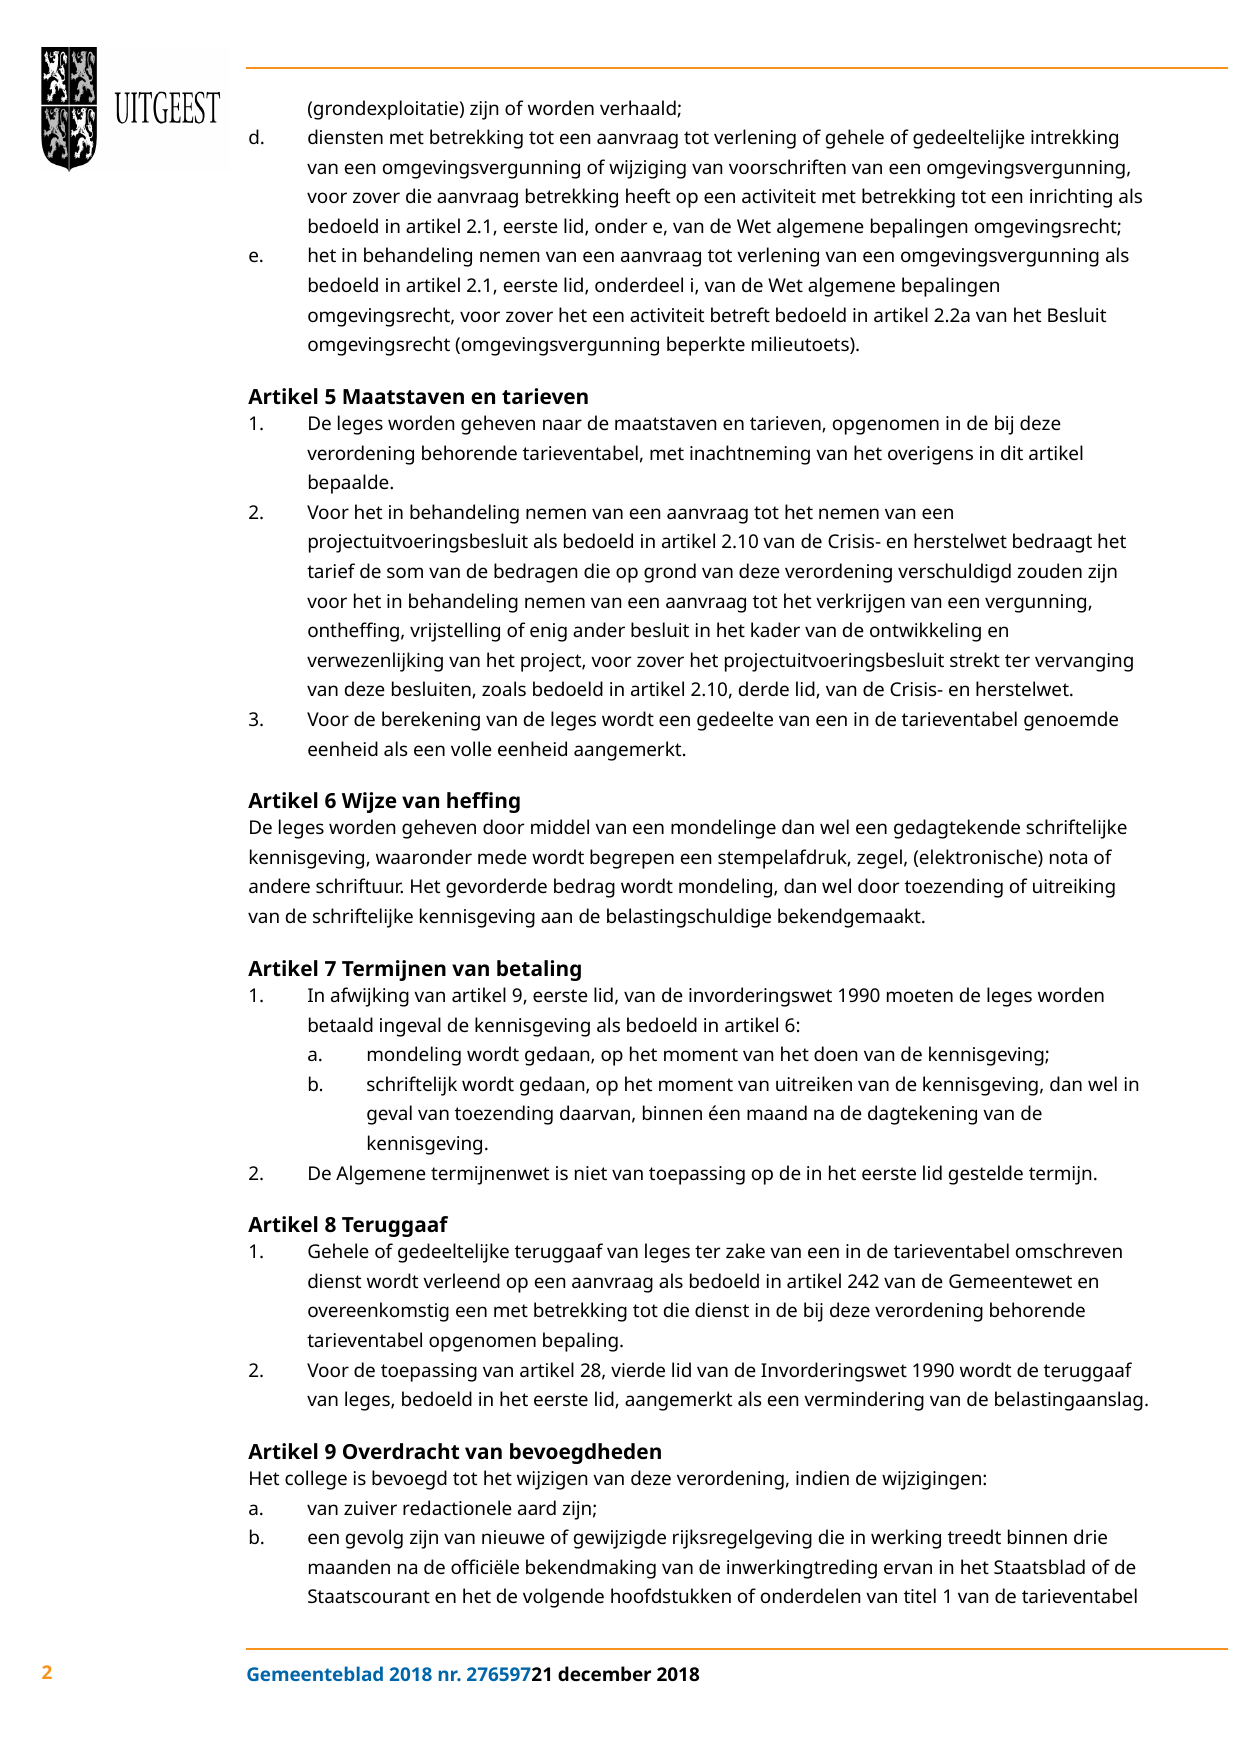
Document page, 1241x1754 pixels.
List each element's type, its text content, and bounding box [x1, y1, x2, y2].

list diensten met betrekking tot een aanvraag tot verlening of gehele of gedeeltelijke intrekking van een omgevingsvergunning of wijziging van voorschriften van een omgevingsvergunning, voor zover die aanvraag betrekking heeft op een activiteit met betrekking tot een inrichting als bedoeld in artikel 2.1, eerste lid, onder e, van de Wet algemene bepalingen omgevingsrecht; [248, 124, 1152, 239]
list van zuiver redactionele aard zijn; [248, 1495, 1152, 1521]
text Artikel 6 Wijze van heffing [248, 786, 1152, 814]
text Artikel 7 Termijnen van betaling [248, 954, 1152, 982]
list De leges worden geheven naar de maatstaven en tarieven, opgenomen in de bij deze verordening behorende tarieventabel, met inachtneming van het overigens in dit artikel bepaalde. [248, 410, 1152, 495]
text Het college is bevoegd tot het wijzigen van deze verordening, indien de wijzigingen: [248, 1465, 1152, 1491]
list mondeling wordt gedaan, op het moment van het doen van de kennisgeving; [307, 1041, 1152, 1067]
list (grondexploitatie) zijn of worden verhaald; [248, 95, 1152, 121]
list Voor de berekening van de leges wordt een gedeelte van een in de tarieventabel genoemde eenheid als een volle eenheid aangemerkt. [248, 706, 1152, 761]
text Artikel 9 Overdracht van bevoegdheden [248, 1437, 1152, 1465]
list In afwijking van artikel 9, eerste lid, van de invorderingswet 1990 moeten de leges worden betaald ingeval de kennisgeving als bedoeld in artikel 6: [248, 982, 1152, 1037]
list Voor het in behandeling nemen van een aanvraag tot het nemen van een projectuitvoeringsbesluit als bedoeld in artikel 2.10 van de Crisis- en herstelwet bedraagt het tarief de som van de bedragen die op grond van deze verordening verschuldigd zouden zijn voor het in behandeling nemen van een aanvraag tot het verkrijgen van een vergunning, ontheffing, vrijstelling of enig ander besluit in het kader van de ontwikkeling en verwezenlijking van het project, voor zover het projectuitvoeringsbesluit strekt ter vervanging van deze besluiten, zoals bedoeld in artikel 2.10, derde lid, van de Crisis- en herstelwet. [248, 499, 1152, 702]
list een gevolg zijn van nieuwe of gewijzigde rijksregelgeving die in werking treedt binnen drie maanden na de officiële bekendmaking van de inwerkingtreding ervan in het Staatsblad of de Staatscourant en het de volgende hoofdstukken of onderdelen van titel 1 van de tarieventabel [248, 1524, 1152, 1609]
list schriftelijk wordt gedaan, op het moment van uitreiken van de kennisgeving, dan wel in geval van toezending daarvan, binnen éen maand na de dagtekening van de kennisgeving. [307, 1071, 1152, 1156]
list De Algemene termijnenwet is niet van toepassing op de in het eerste lid gestelde termijn. [248, 1160, 1152, 1185]
list het in behandeling nemen van een aanvraag tot verlening van een omgevingsvergunning als bedoeld in artikel 2.1, eerste lid, onderdeel i, van de Wet algemene bepalingen omgevingsrecht, voor zover het een activiteit betreft bedoeld in artikel 2.2a van het Besluit omgevingsrecht (omgevingsvergunning beperkte milieutoets). [248, 243, 1152, 357]
picture [41, 47, 231, 172]
text De leges worden geheven door middel van een mondelinge dan wel een gedagtekende schriftelijke kennisgeving, waaronder mede wordt begrepen een stempelafdruk, zegel, (elektronische) nota of andere schriftuur. Het gevorderde bedrag wordt mondeling, dan wel door toezending of uitreiking van de schriftelijke kennisgeving aan de belastingschuldige bekendgemaakt. [248, 814, 1152, 929]
list Voor de toepassing van artikel 28, vierde lid van de Invorderingswet 1990 wordt de teruggaaf van leges, bedoeld in het eerste lid, aangemerkt als een vermindering van de belastingaanslag. [248, 1357, 1152, 1412]
text Artikel 8 Teruggaaf [248, 1210, 1152, 1238]
list Gehele of gedeeltelijke teruggaaf van leges ter zake van een in de tarieventabel omschreven dienst wordt verleend op een aanvraag als bedoeld in artikel 242 van de Gemeentewet en overeenkomstig een met betrekking tot die dienst in de bij deze verordening behorende tarieventabel opgenomen bepaling. [248, 1238, 1152, 1353]
text Artikel 5 Maatstaven en tarieven [248, 382, 1152, 410]
